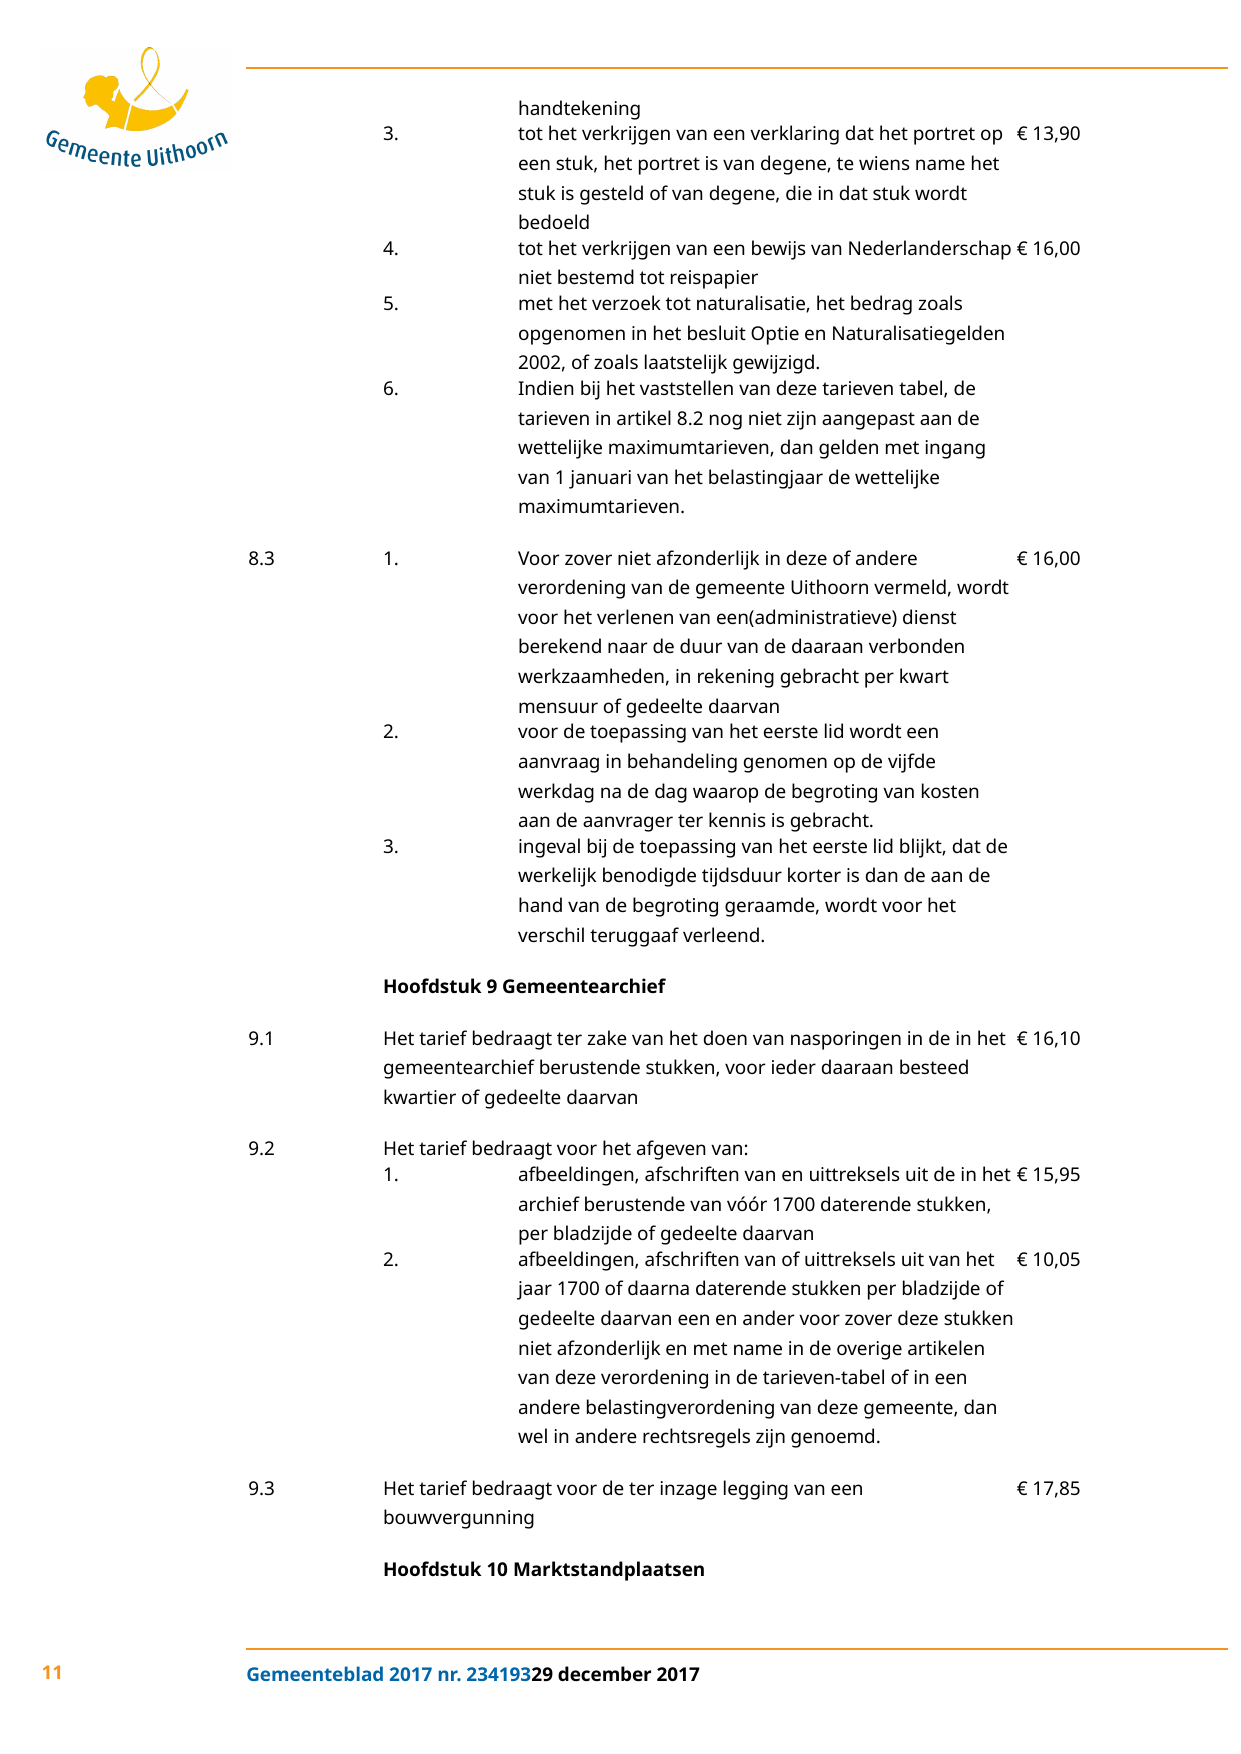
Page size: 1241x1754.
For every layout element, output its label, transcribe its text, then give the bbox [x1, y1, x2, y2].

table_cell [248, 948, 383, 973]
table_cell 4. [383, 235, 518, 290]
table_cell € 13,90 [1017, 121, 1152, 235]
table_cell handtekening [518, 95, 1017, 121]
table_cell [248, 375, 383, 519]
table_cell [383, 948, 518, 973]
table_cell [1017, 973, 1152, 999]
table_cell 8.3 [248, 545, 383, 719]
table_cell € 10,05 [1017, 1246, 1152, 1449]
table_cell € 16,00 [1017, 545, 1152, 719]
table_cell voor de toepassing van het eerste lid wordt een aanvraag in behandeling genomen op de vijfde werkdag na de dag waarop de begroting van kosten aan de aanvrager ter kennis is gebracht. [518, 719, 1017, 833]
table_cell Het tarief bedraagt voor het afgeven van: [383, 1135, 1017, 1161]
table_cell [1017, 833, 1152, 948]
table_cell [1017, 1110, 1152, 1135]
table_cell € 17,85 [1017, 1475, 1152, 1530]
table_cell [248, 1110, 383, 1135]
table_cell [248, 973, 383, 999]
table_cell afbeeldingen, afschriften van of uittreksels uit van het jaar 1700 of daarna daterende stukken per bladzijde of gedeelte daarvan een en ander voor zover deze stukken niet afzonderlijk en met name in de overige artikelen van deze verordening in de tarieven-tabel of in een andere belastingverordening van deze gemeente, dan wel in andere rechtsregels zijn genoemd. [518, 1246, 1017, 1449]
table_cell tot het verkrijgen van een bewijs van Nederlanderschap niet bestemd tot reispapier [518, 235, 1017, 290]
table_cell Hoofdstuk 9 Gemeentearchief [383, 973, 1017, 999]
table_cell [248, 999, 383, 1025]
table_cell Het tarief bedraagt ter zake van het doen van nasporingen in de in het gemeentearchief berustende stukken, voor ieder daaraan besteed kwartier of gedeelte daarvan [383, 1025, 1017, 1110]
table_cell [248, 1161, 383, 1246]
table_cell 1. [383, 545, 518, 719]
table_cell [248, 95, 383, 121]
table_cell [1017, 519, 1152, 545]
table_cell € 16,00 [1017, 235, 1152, 290]
table_cell [248, 1582, 383, 1607]
table_cell met het verzoek tot naturalisatie, het bedrag zoals opgenomen in het besluit Optie en Naturalisatiegelden 2002, of zoals laatstelijk gewijzigd. [518, 290, 1017, 375]
table_cell 3. [383, 833, 518, 948]
table_cell Hoofdstuk 10 Marktstandplaatsen [383, 1556, 1017, 1582]
table_cell [383, 1530, 1017, 1556]
table_cell [383, 1582, 1017, 1607]
table_cell [518, 948, 1017, 973]
table_cell Indien bij het vaststellen van deze tarieven tabel, de tarieven in artikel 8.2 nog niet zijn aangepast aan de wettelijke maximumtarieven, dan gelden met ingang van 1 januari van het belastingjaar de wettelijke maximumtarieven. [518, 375, 1017, 519]
table_cell [1017, 1449, 1152, 1475]
table_cell [248, 1556, 383, 1582]
table_cell [1017, 999, 1152, 1025]
table_cell [383, 1449, 1017, 1475]
table_cell [248, 1530, 383, 1556]
table_cell [248, 121, 383, 235]
table_cell [383, 1110, 1017, 1135]
table_cell 9.3 [248, 1475, 383, 1530]
table_cell [248, 235, 383, 290]
table_cell [248, 519, 383, 545]
table_cell [383, 999, 1017, 1025]
table_cell [1017, 1582, 1152, 1607]
table_cell [518, 519, 1017, 545]
table_cell [1017, 375, 1152, 519]
table_cell 2. [383, 719, 518, 833]
table_cell [383, 95, 518, 121]
table_cell 2. [383, 1246, 518, 1449]
table_cell [248, 719, 383, 833]
table_cell afbeeldingen, afschriften van en uittreksels uit de in het archief berustende van vóór 1700 daterende stukken, per bladzijde of gedeelte daarvan [518, 1161, 1017, 1246]
table_cell € 16,10 [1017, 1025, 1152, 1110]
table_cell [1017, 95, 1152, 121]
table_cell [248, 833, 383, 948]
table_cell 9.1 [248, 1025, 383, 1110]
table_cell Voor zover niet afzonderlijk in deze of andere verordening van de gemeente Uithoorn vermeld, wordt voor het verlenen van een(administratieve) dienst berekend naar de duur van de daaraan verbonden werkzaamheden, in rekening gebracht per kwart mensuur of gedeelte daarvan [518, 545, 1017, 719]
table_cell [1017, 1556, 1152, 1582]
table_cell 6. [383, 375, 518, 519]
picture [41, 47, 231, 172]
table_cell 1. [383, 1161, 518, 1246]
table_cell [1017, 290, 1152, 375]
table_cell [1017, 719, 1152, 833]
table_cell 9.2 [248, 1135, 383, 1161]
table_cell [1017, 948, 1152, 973]
table_cell 3. [383, 121, 518, 235]
table_cell € 15,95 [1017, 1161, 1152, 1246]
table_cell [248, 1246, 383, 1449]
table_cell Het tarief bedraagt voor de ter inzage legging van een bouwvergunning [383, 1475, 1017, 1530]
table_cell ingeval bij de toepassing van het eerste lid blijkt, dat de werkelijk benodigde tijdsduur korter is dan de aan de hand van de begroting geraamde, wordt voor het verschil teruggaaf verleend. [518, 833, 1017, 948]
table_cell [1017, 1530, 1152, 1556]
table_cell [248, 1449, 383, 1475]
table_cell [248, 290, 383, 375]
table_cell tot het verkrijgen van een verklaring dat het portret op een stuk, het portret is van degene, te wiens name het stuk is gesteld of van degene, die in dat stuk wordt bedoeld [518, 121, 1017, 235]
table_cell [383, 519, 518, 545]
table_cell [1017, 1135, 1152, 1161]
table_cell 5. [383, 290, 518, 375]
